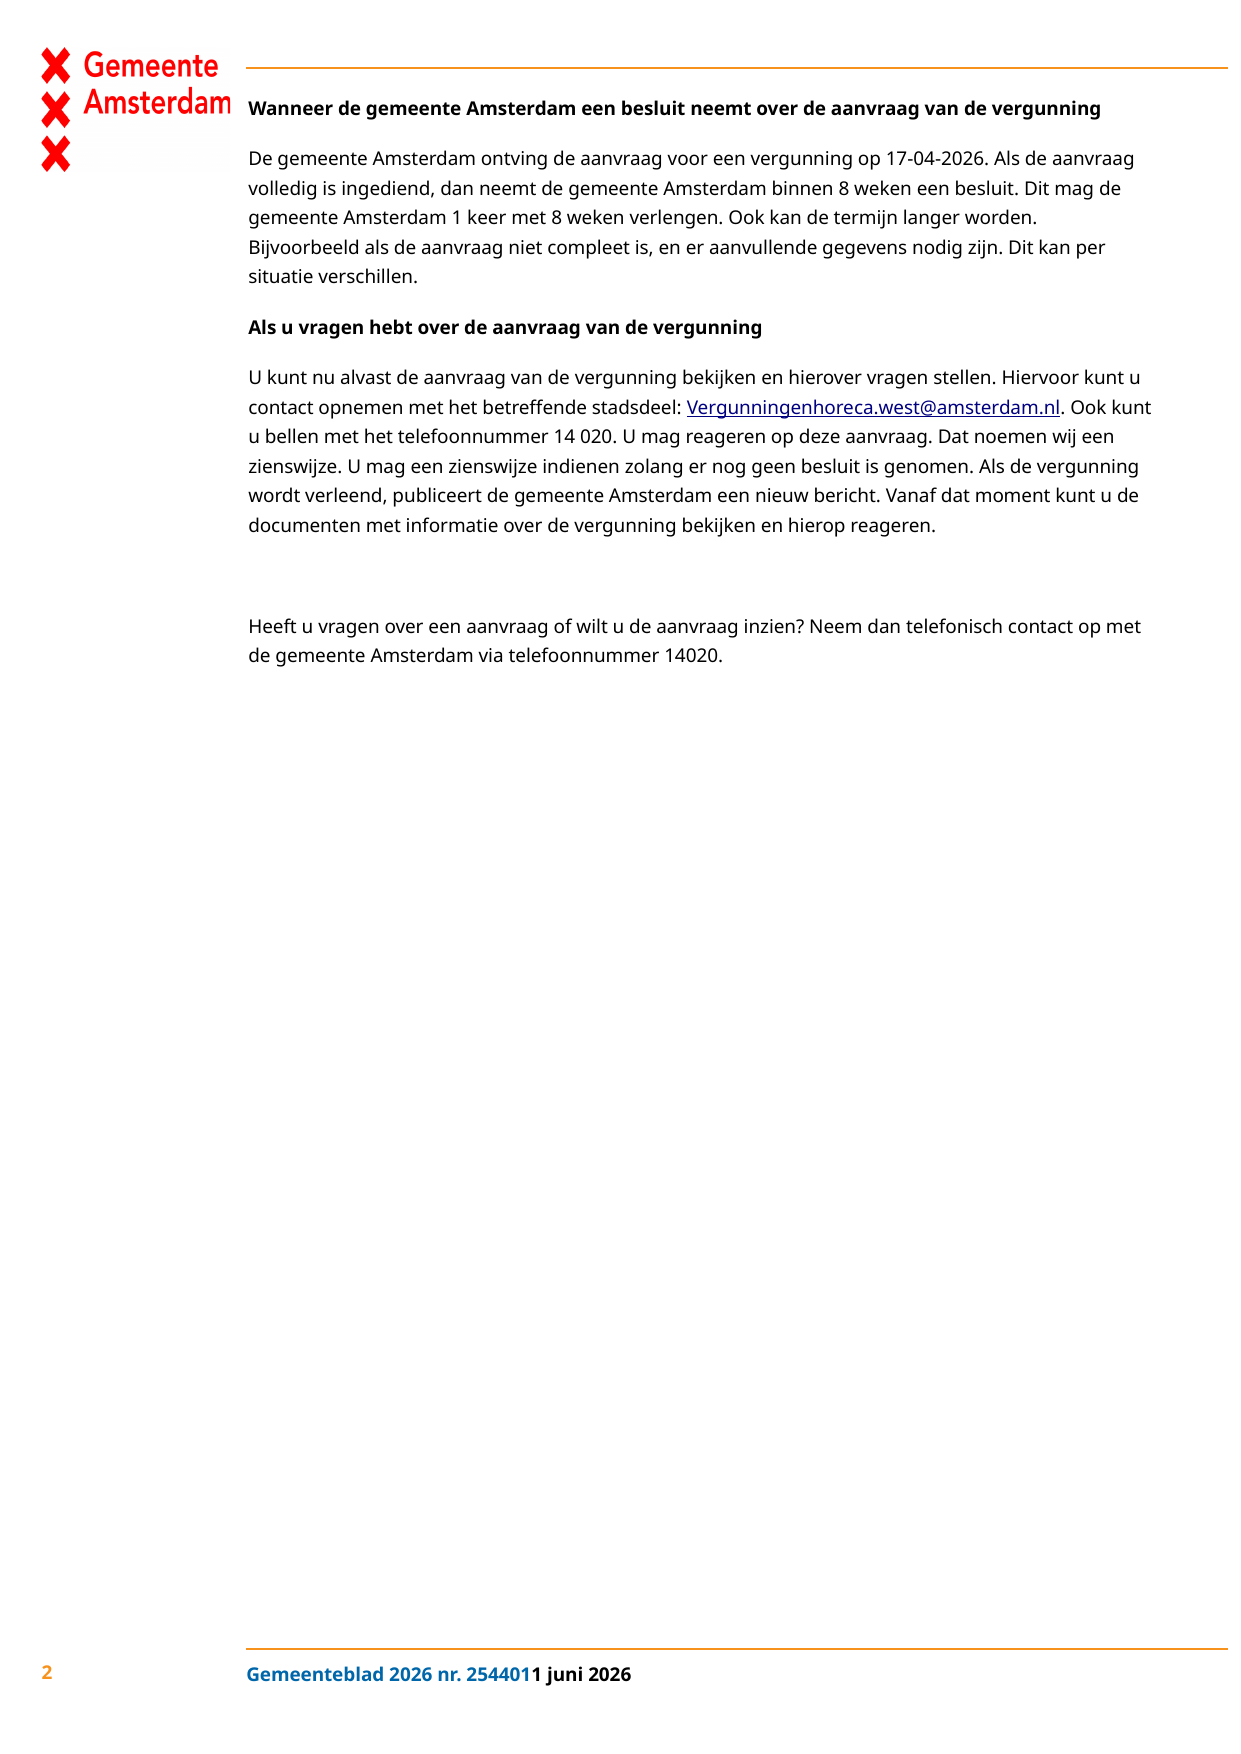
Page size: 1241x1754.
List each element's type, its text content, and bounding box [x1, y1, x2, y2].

text De gemeente Amsterdam ontving de aanvraag voor een vergunning op 17-04-2026. Als de aanvraag volledig is ingediend, dan neemt de gemeente Amsterdam binnen 8 weken een besluit. Dit mag de gemeente Amsterdam 1 keer met 8 weken verlengen. Ook kan de termijn langer worden. Bijvoorbeeld als de aanvraag niet compleet is, en er aanvullende gegevens nodig zijn. Dit kan per situatie verschillen. [248, 145, 1152, 289]
text Heeft u vragen over een aanvraag of wilt u de aanvraag inzien? Neem dan telefonisch contact op met de gemeente Amsterdam via telefoonnummer 14020. [248, 613, 1152, 668]
text U kunt nu alvast de aanvraag van de vergunning bekijken en hierover vragen stellen. Hiervoor kunt u contact opnemen met het betreffende stadsdeel: Vergunningenhoreca.west@amsterdam.nl. Ook kunt u bellen met het telefoonnummer 14 020. U mag reageren op deze aanvraag. Dat noemen wij een zienswijze. U mag een zienswijze indienen zolang er nog geen besluit is genomen. Als de vergunning wordt verleend, publiceert de gemeente Amsterdam een nieuw bericht. Vanaf dat moment kunt u de documenten met informatie over de vergunning bekijken en hierop reageren. [248, 364, 1152, 538]
text Als u vragen hebt over de aanvraag van de vergunning [248, 314, 1152, 340]
text Wanneer de gemeente Amsterdam een besluit neemt over de aanvraag van de vergunning [248, 95, 1152, 121]
picture [41, 47, 231, 172]
